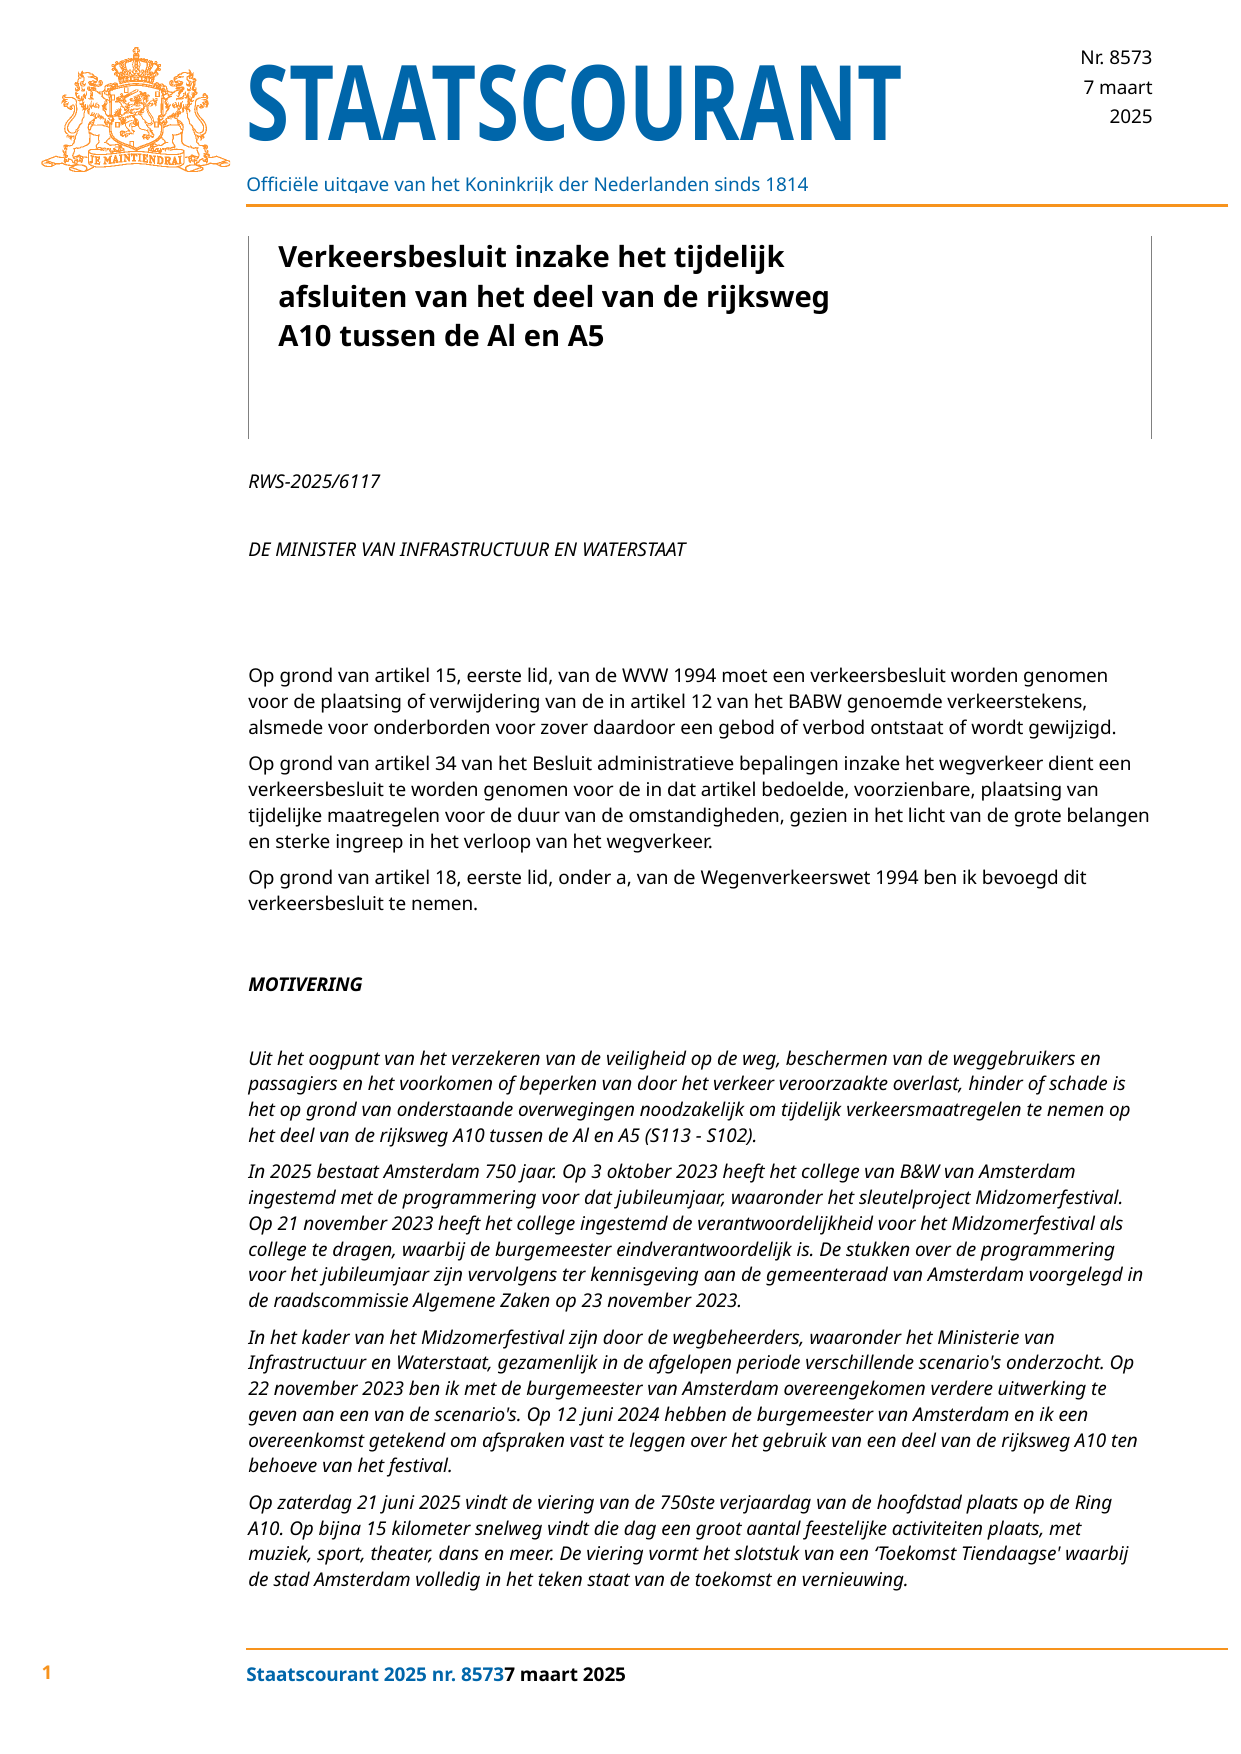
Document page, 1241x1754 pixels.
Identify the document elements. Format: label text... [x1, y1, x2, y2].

text Op grond van artikel 18, eerste lid, onder a, van de Wegenverkeerswet 1994 ben ik bevoegd dit verkeersbesluit te nemen. [248, 864, 1152, 916]
text MOTIVERING [248, 971, 1152, 997]
picture [912, 236, 1090, 414]
text In 2025 bestaat Amsterdam 750 jaar. Op 3 oktober 2023 heeft het college van B&W van Amsterdam ingestemd met de programmering voor dat jubileumjaar, waaronder het sleutelproject Midzomerfestival. Op 21 november 2023 heeft het college ingestemd de verantwoordelijkheid voor het Midzomerfestival als college te dragen, waarbij de burgemeester eindverantwoordelijk is. De stukken over de programmering voor het jubileumjaar zijn vervolgens ter kennisgeving aan de gemeenteraad van Amsterdam voorgelegd in de raadscommissie Algemene Zaken op 23 november 2023. [248, 1158, 1152, 1313]
table_header [1090, 236, 1151, 413]
text DE MINISTER VAN INFRASTRUCTUUR EN WATERSTAAT [248, 536, 1152, 562]
text Uit het oogpunt van het verzekeren van de veiligheid op de weg, beschermen van de weggebruikers en passagiers en het voorkomen of beperken van door het verkeer veroorzaakte overlast, hinder of schade is het op grond van onderstaande overwegingen noodzakelijk om tijdelijk verkeersmaatregelen te nemen op het deel van de rijksweg A10 tussen de Al en A5 (S113 - S102). [248, 1045, 1152, 1148]
text Op grond van artikel 15, eerste lid, van de WVW 1994 moet een verkeersbesluit worden genomen voor de plaatsing of verwijdering van de in artikel 12 van het BABW genoemde verkeerstekens, alsmede voor onderborden voor zover daardoor een gebod of verbod ontstaat of wordt gewijzigd. [248, 662, 1152, 740]
text In het kader van het Midzomerfestival zijn door de wegbeheerders, waaronder het Ministerie van Infrastructuur en Waterstaat, gezamenlijk in de afgelopen periode verschillende scenario's onderzocht. Op 22 november 2023 ben ik met de burgemeester van Amsterdam overeengekomen verdere uitwerking te geven aan een van de scenario's. Op 12 juni 2024 hebben de burgemeester van Amsterdam en ik een overeenkomst getekend om afspraken vast te leggen over het gebruik van een deel van de rijksweg A10 ten behoeve van het festival. [248, 1324, 1152, 1478]
table_header [850, 236, 912, 413]
table_header Verkeersbesluit inzake het tijdelijk afsluiten van het deel van de rijksweg A10 tussen de Al en A5 [249, 236, 850, 439]
picture [41, 47, 231, 172]
text RWS-2025/6117 [248, 469, 1152, 494]
text Op zaterdag 21 juni 2025 vindt de viering van de 750ste verjaardag van de hoofdstad plaats op de Ring A10. Op bijna 15 kilometer snelweg vindt die dag een groot aantal feestelijke activiteiten plaats, met muziek, sport, theater, dans en meer. De viering vormt het slotstuk van een ‘Toekomst Tiendaagse' waarbij de stad Amsterdam volledig in het teken staat van de toekomst en vernieuwing. [248, 1489, 1152, 1592]
text Op grond van artikel 34 van het Besluit administratieve bepalingen inzake het wegverkeer dient een verkeersbesluit te worden genomen voor de in dat artikel bedoelde, voorzienbare, plaatsing van tijdelijke maatregelen voor de duur van de omstandigheden, gezien in het licht van de grote belangen en sterke ingreep in het verloop van het wegverkeer. [248, 751, 1152, 853]
table_header [850, 414, 1151, 439]
